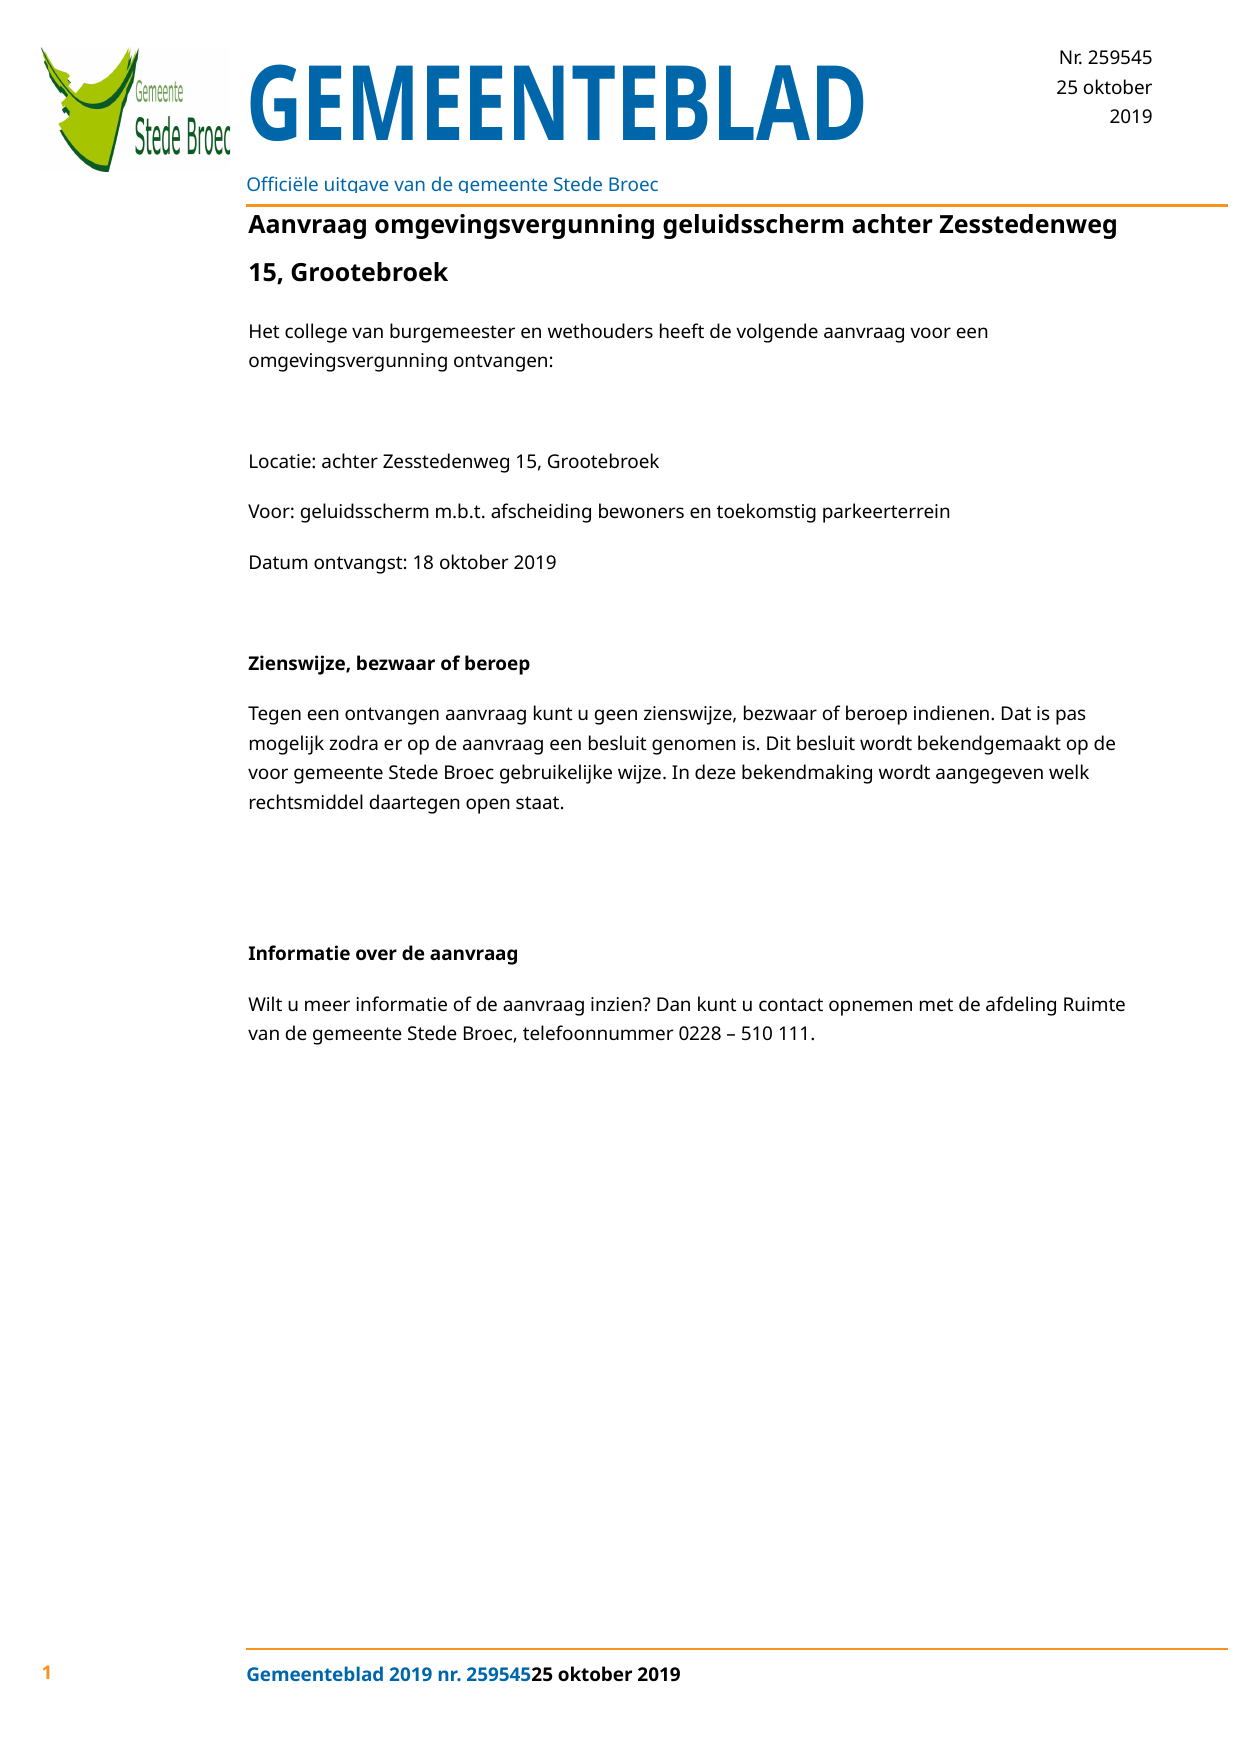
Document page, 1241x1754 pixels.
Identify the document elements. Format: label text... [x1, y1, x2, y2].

text Wilt u meer informatie of de aanvraag inzien? Dan kunt u contact opnemen met de afdeling Ruimte van de gemeente Stede Broec, telefoonnummer 0228 – 510 111. [248, 991, 1152, 1046]
text Datum ontvangst: 18 oktober 2019 [248, 549, 1152, 575]
text Zienswijze, bezwaar of beroep [248, 650, 1152, 676]
text Locatie: achter Zesstedenweg 15, Grootebroek [248, 448, 1152, 474]
text Informatie over de aanvraag [248, 940, 1152, 966]
picture [41, 47, 231, 172]
text Het college van burgemeester en wethouders heeft de volgende aanvraag voor een omgevingsvergunning ontvangen: [248, 318, 1152, 373]
text Voor: geluidsscherm m.b.t. afscheiding bewoners en toekomstig parkeerterrein [248, 499, 1152, 524]
text Aanvraag omgevingsvergunning geluidsscherm achter Zesstedenweg 15, Grootebroek [248, 207, 1152, 288]
text Tegen een ontvangen aanvraag kunt u geen zienswijze, bezwaar of beroep indienen. Dat is pas mogelijk zodra er op de aanvraag een besluit genomen is. Dit besluit wordt bekendgemaakt op de voor gemeente Stede Broec gebruikelijke wijze. In deze bekendmaking wordt aangegeven welk rechtsmiddel daartegen open staat. [248, 700, 1152, 815]
